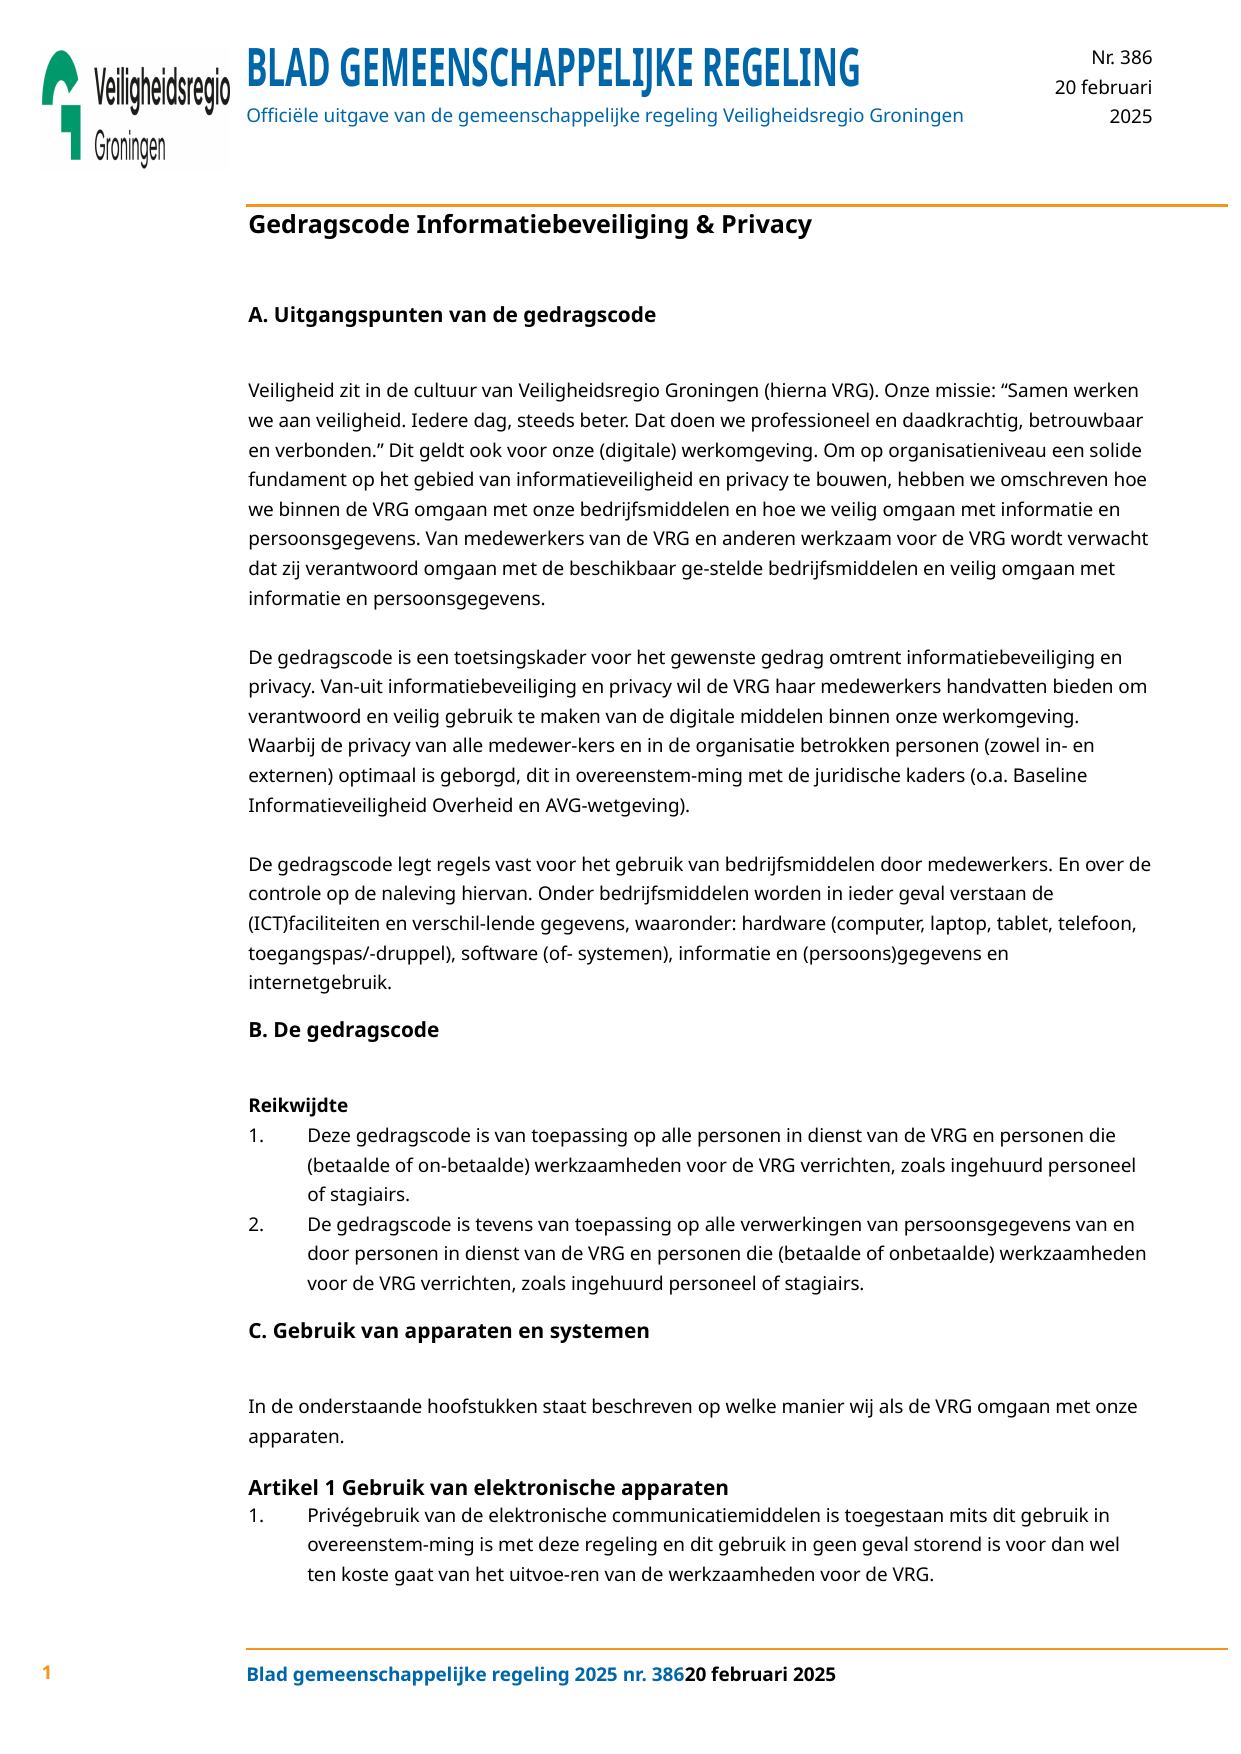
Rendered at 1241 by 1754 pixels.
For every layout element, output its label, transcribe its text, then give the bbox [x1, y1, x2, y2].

text In de onderstaande hoofstukken staat beschreven op welke manier wij als de VRG omgaan met onze apparaten. [248, 1393, 1152, 1449]
list Privégebruik van de elektronische communicatiemiddelen is toegestaan mits dit gebruik in overeenstem-ming is met deze regeling en dit gebruik in geen geval storend is voor dan wel ten koste gaat van het uitvoe-ren van de werkzaamheden voor de VRG. [248, 1502, 1152, 1587]
text C. Gebruik van apparaten en systemen [248, 1316, 1152, 1344]
text Artikel 1 Gebruik van elektronische apparaten [248, 1473, 1152, 1502]
text Gedragscode Informatiebeveiliging & Privacy [248, 207, 1152, 241]
text Reikwijdte [248, 1093, 1152, 1118]
text B. De gedragscode [248, 1015, 1152, 1043]
text A. Uitgangspunten van de gedragscode [248, 300, 1152, 328]
text Veiligheid zit in de cultuur van Veiligheidsregio Groningen (hierna VRG). Onze missie: “Samen werken we aan veiligheid. Iedere dag, steeds beter. Dat doen we professioneel en daadkrachtig, betrouwbaar en verbonden.” Dit geldt ook voor onze (digitale) werkomgeving. Om op organisatieniveau een solide fundament op het gebied van informatieveiligheid en privacy te bouwen, hebben we omschreven hoe we binnen de VRG omgaan met onze bedrijfsmiddelen en hoe we veilig omgaan met informatie en persoonsgegevens. Van medewerkers van de VRG en anderen werkzaam voor de VRG wordt verwacht dat zij verantwoord omgaan met de beschikbaar ge-stelde bedrijfsmiddelen en veilig omgaan met informatie en persoonsgegevens. [248, 378, 1152, 610]
text De gedragscode legt regels vast voor het gebruik van bedrijfsmiddelen door medewerkers. En over de controle op de naleving hiervan. Onder bedrijfsmiddelen worden in ieder geval verstaan de (ICT)faciliteiten en verschil-lende gegevens, waaronder: hardware (computer, laptop, tablet, telefoon, toegangspas/-druppel), software (of- systemen), informatie en (persoons)gegevens en internetgebruik. [248, 851, 1152, 995]
picture [41, 47, 231, 172]
list Deze gedragscode is van toepassing op alle personen in dienst van de VRG en personen die (betaalde of on-betaalde) werkzaamheden voor de VRG verrichten, zoals ingehuurd personeel of stagiairs. [248, 1122, 1152, 1207]
text De gedragscode is een toetsingskader voor het gewenste gedrag omtrent informatiebeveiliging en privacy. Van-uit informatiebeveiliging en privacy wil de VRG haar medewerkers handvatten bieden om verantwoord en veilig gebruik te maken van de digitale middelen binnen onze werkomgeving. Waarbij de privacy van alle medewer-kers en in de organisatie betrokken personen (zowel in- en externen) optimaal is geborgd, dit in overeenstem-ming met de juridische kaders (o.a. Baseline Informatieveiligheid Overheid en AVG-wetgeving). [248, 644, 1152, 817]
list De gedragscode is tevens van toepassing op alle verwerkingen van persoonsgegevens van en door personen in dienst van de VRG en personen die (betaalde of onbetaalde) werkzaamheden voor de VRG verrichten, zoals ingehuurd personeel of stagiairs. [248, 1211, 1152, 1296]
